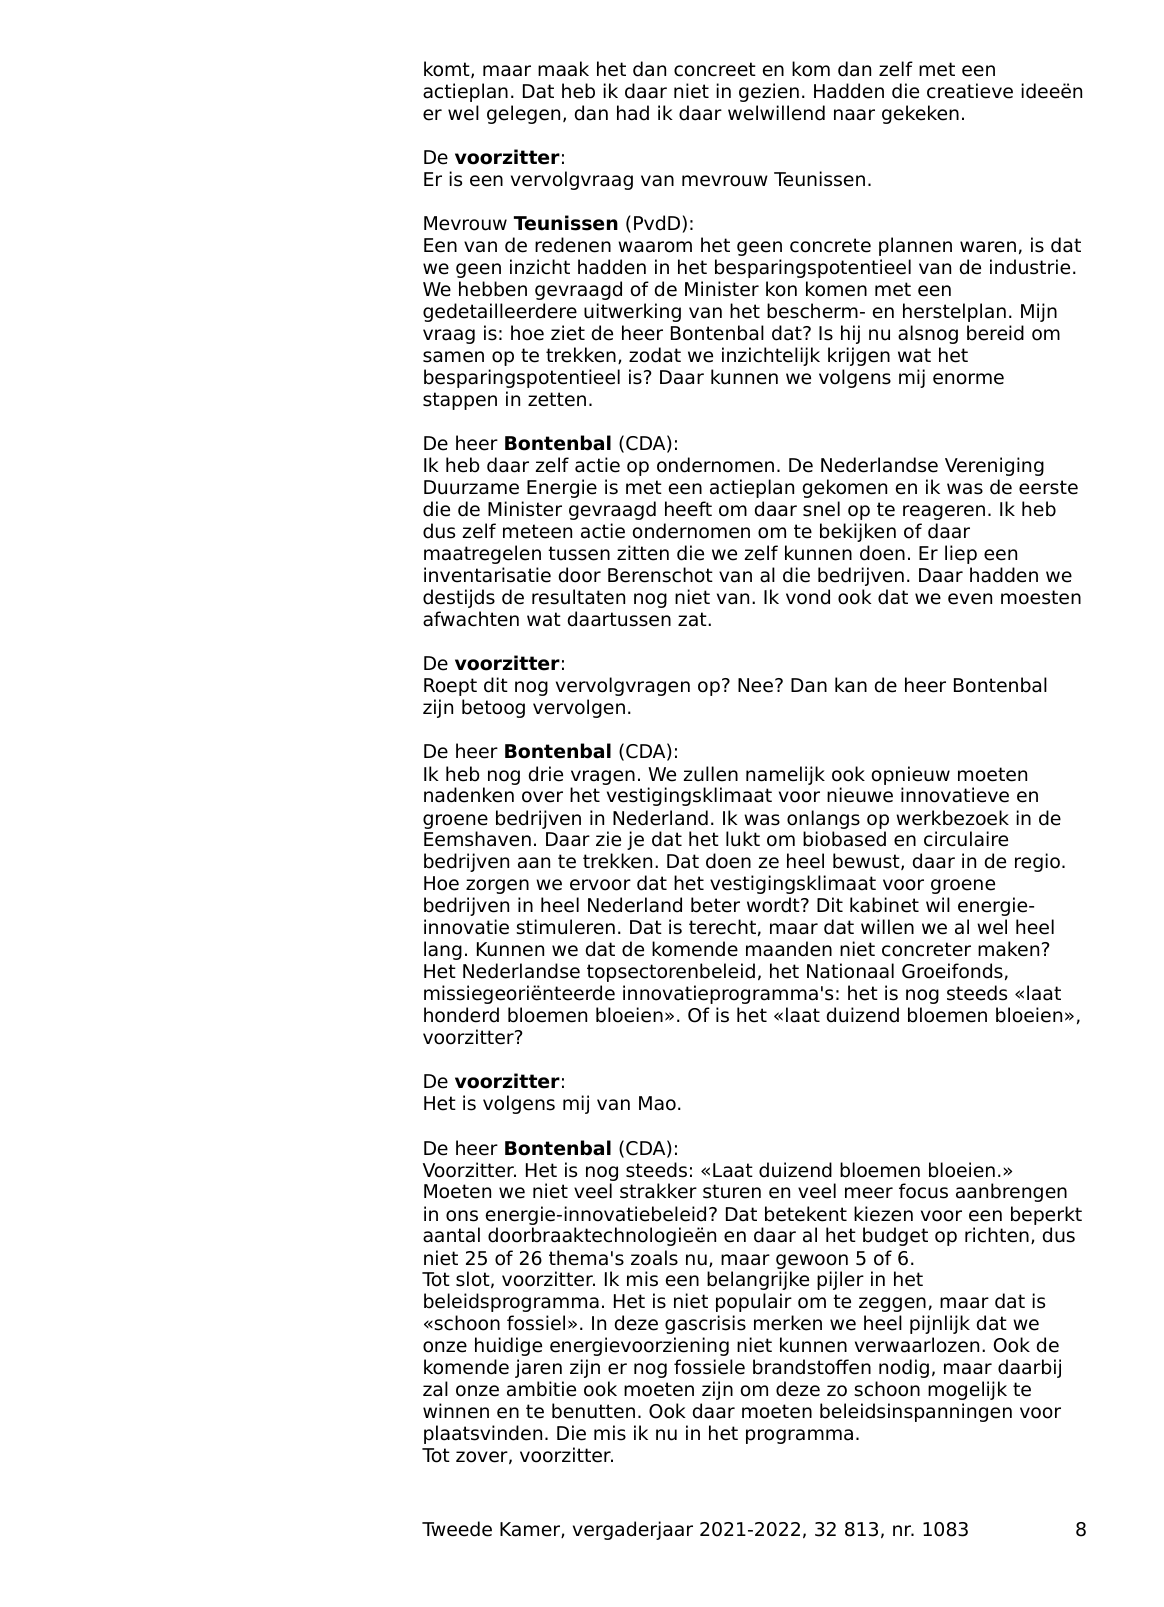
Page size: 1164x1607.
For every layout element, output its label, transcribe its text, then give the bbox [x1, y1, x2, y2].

text Voorzitter. Het is nog steeds: «Laat duizend bloemen bloeien.» Moeten we niet veel strakker sturen en veel meer focus aanbrengen in ons energie-innovatiebeleid? Dat betekent kiezen voor een beperkt aantal doorbraaktechnologieën en daar al het budget op richten, dus niet 25 of 26 thema's zoals nu, maar gewoon 5 of 6. [422, 1159, 1087, 1269]
text komt, maar maak het dan concreet en kom dan zelf met een actieplan. Dat heb ik daar niet in gezien. Hadden die creatieve ideeën er wel gelegen, dan had ik daar welwillend naar gekeken. [422, 59, 1087, 125]
text Tot zover, voorzitter. [422, 1445, 1087, 1467]
text Roept dit nog vervolgvragen op? Nee? Dan kan de heer Bontenbal zijn betoog vervolgen. [422, 675, 1087, 719]
text Het is volgens mij van Mao. [422, 1093, 1087, 1115]
text De heer Bontenbal (CDA): [422, 1137, 1087, 1159]
text De voorzitter: [422, 653, 1087, 675]
text Ik heb nog drie vragen. We zullen namelijk ook opnieuw moeten nadenken over het vestigingsklimaat voor nieuwe innovatieve en groene bedrijven in Nederland. Ik was onlangs op werkbezoek in de Eemshaven. Daar zie je dat het lukt om biobased en circulaire bedrijven aan te trekken. Dat doen ze heel bewust, daar in de regio. Hoe zorgen we ervoor dat het vestigingsklimaat voor groene bedrijven in heel Nederland beter wordt? Dit kabinet wil energie-innovatie stimuleren. Dat is terecht, maar dat willen we al wel heel lang. Kunnen we dat de komende maanden niet concreter maken? Het Nederlandse topsectorenbeleid, het Nationaal Groeifonds, missiegeoriënteerde innovatieprogramma's: het is nog steeds «laat honderd bloemen bloeien». Of is het «laat duizend bloemen bloeien», voorzitter? [422, 763, 1087, 1049]
text Een van de redenen waarom het geen concrete plannen waren, is dat we geen inzicht hadden in het besparingspotentieel van de industrie. We hebben gevraagd of de Minister kon komen met een gedetailleerdere uitwerking van het bescherm- en herstelplan. Mijn vraag is: hoe ziet de heer Bontenbal dat? Is hij nu alsnog bereid om samen op te trekken, zodat we inzichtelijk krijgen wat het besparingspotentieel is? Daar kunnen we volgens mij enorme stappen in zetten. [422, 235, 1087, 411]
text Ik heb daar zelf actie op ondernomen. De Nederlandse Vereniging Duurzame Energie is met een actieplan gekomen en ik was de eerste die de Minister gevraagd heeft om daar snel op te reageren. Ik heb dus zelf meteen actie ondernomen om te bekijken of daar maatregelen tussen zitten die we zelf kunnen doen. Er liep een inventarisatie door Berenschot van al die bedrijven. Daar hadden we destijds de resultaten nog niet van. Ik vond ook dat we even moesten afwachten wat daartussen zat. [422, 455, 1087, 631]
text De heer Bontenbal (CDA): [422, 741, 1087, 763]
text De voorzitter: [422, 147, 1087, 169]
text Tot slot, voorzitter. Ik mis een belangrijke pijler in het beleidsprogramma. Het is niet populair om te zeggen, maar dat is «schoon fossiel». In deze gascrisis merken we heel pijnlijk dat we onze huidige energievoorziening niet kunnen verwaarlozen. Ook de komende jaren zijn er nog fossiele brandstoffen nodig, maar daarbij zal onze ambitie ook moeten zijn om deze zo schoon mogelijk te winnen en te benutten. Ook daar moeten beleidsinspanningen voor plaatsvinden. Die mis ik nu in het programma. [422, 1269, 1087, 1445]
text De heer Bontenbal (CDA): [422, 433, 1087, 455]
text Mevrouw Teunissen (PvdD): [422, 213, 1087, 235]
text De voorzitter: [422, 1071, 1087, 1093]
text Er is een vervolgvraag van mevrouw Teunissen. [422, 169, 1087, 191]
